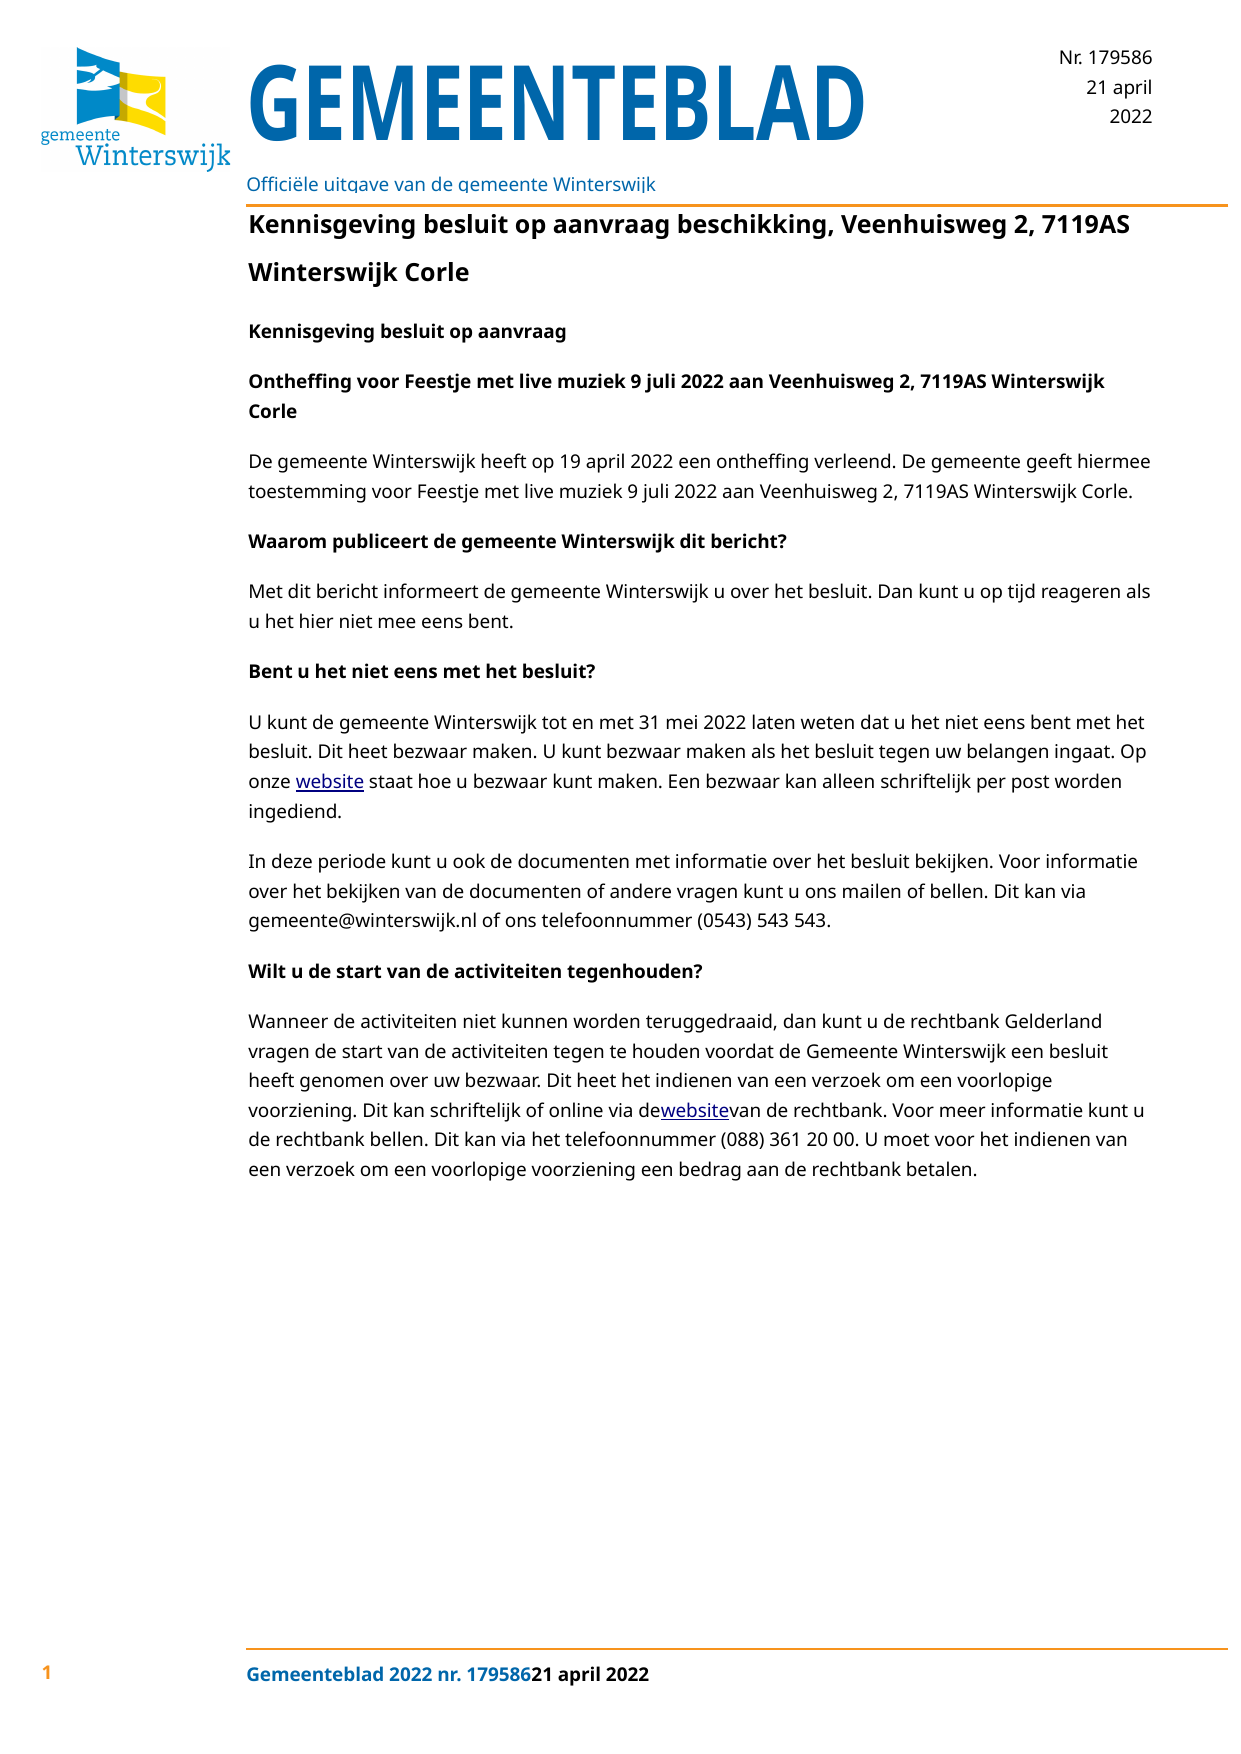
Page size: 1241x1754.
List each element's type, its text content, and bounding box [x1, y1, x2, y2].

text In deze periode kunt u ook de documenten met informatie over het besluit bekijken. Voor informatie over het bekijken van de documenten of andere vragen kunt u ons mailen of bellen. Dit kan via gemeente@winterswijk.nl of ons telefoonnummer (0543) 543 543. [248, 848, 1152, 933]
text Wanneer de activiteiten niet kunnen worden teruggedraaid, dan kunt u de rechtbank Gelderland vragen de start van de activiteiten tegen te houden voordat de Gemeente Winterswijk een besluit heeft genomen over uw bezwaar. Dit heet het indienen van een verzoek om een voorlopige voorziening. Dit kan schriftelijk of online via dewebsitevan de rechtbank. Voor meer informatie kunt u de rechtbank bellen. Dit kan via het telefoonnummer (088) 361 20 00. U moet voor het indienen van een verzoek om een voorlopige voorziening een bedrag aan de rechtbank betalen. [248, 1008, 1152, 1182]
text De gemeente Winterswijk heeft op 19 april 2022 een ontheffing verleend. De gemeente geeft hiermee toestemming voor Feestje met live muziek 9 juli 2022 aan Veenhuisweg 2, 7119AS Winterswijk Corle. [248, 448, 1152, 504]
picture [41, 47, 231, 172]
picture [225, 153, 231, 162]
text Wilt u de start van de activiteiten tegenhouden? [248, 958, 1152, 984]
text Met dit bericht informeert de gemeente Winterswijk u over het besluit. Dan kunt u op tijd reageren als u het hier niet mee eens bent. [248, 579, 1152, 634]
text Bent u het niet eens met het besluit? [248, 659, 1152, 684]
text U kunt de gemeente Winterswijk tot en met 31 mei 2022 laten weten dat u het niet eens bent met het besluit. Dit heet bezwaar maken. U kunt bezwaar maken als het besluit tegen uw belangen ingaat. Op onze website staat hoe u bezwaar kunt maken. Een bezwaar kan alleen schriftelijk per post worden ingediend. [248, 709, 1152, 824]
text Waarom publiceert de gemeente Winterswijk dit bericht? [248, 528, 1152, 554]
text Ontheffing voor Feestje met live muziek 9 juli 2022 aan Veenhuisweg 2, 7119AS Winterswijk Corle [248, 368, 1152, 424]
text Kennisgeving besluit op aanvraag beschikking, Veenhuisweg 2, 7119AS Winterswijk Corle [248, 207, 1152, 288]
text Kennisgeving besluit op aanvraag [248, 318, 1152, 344]
